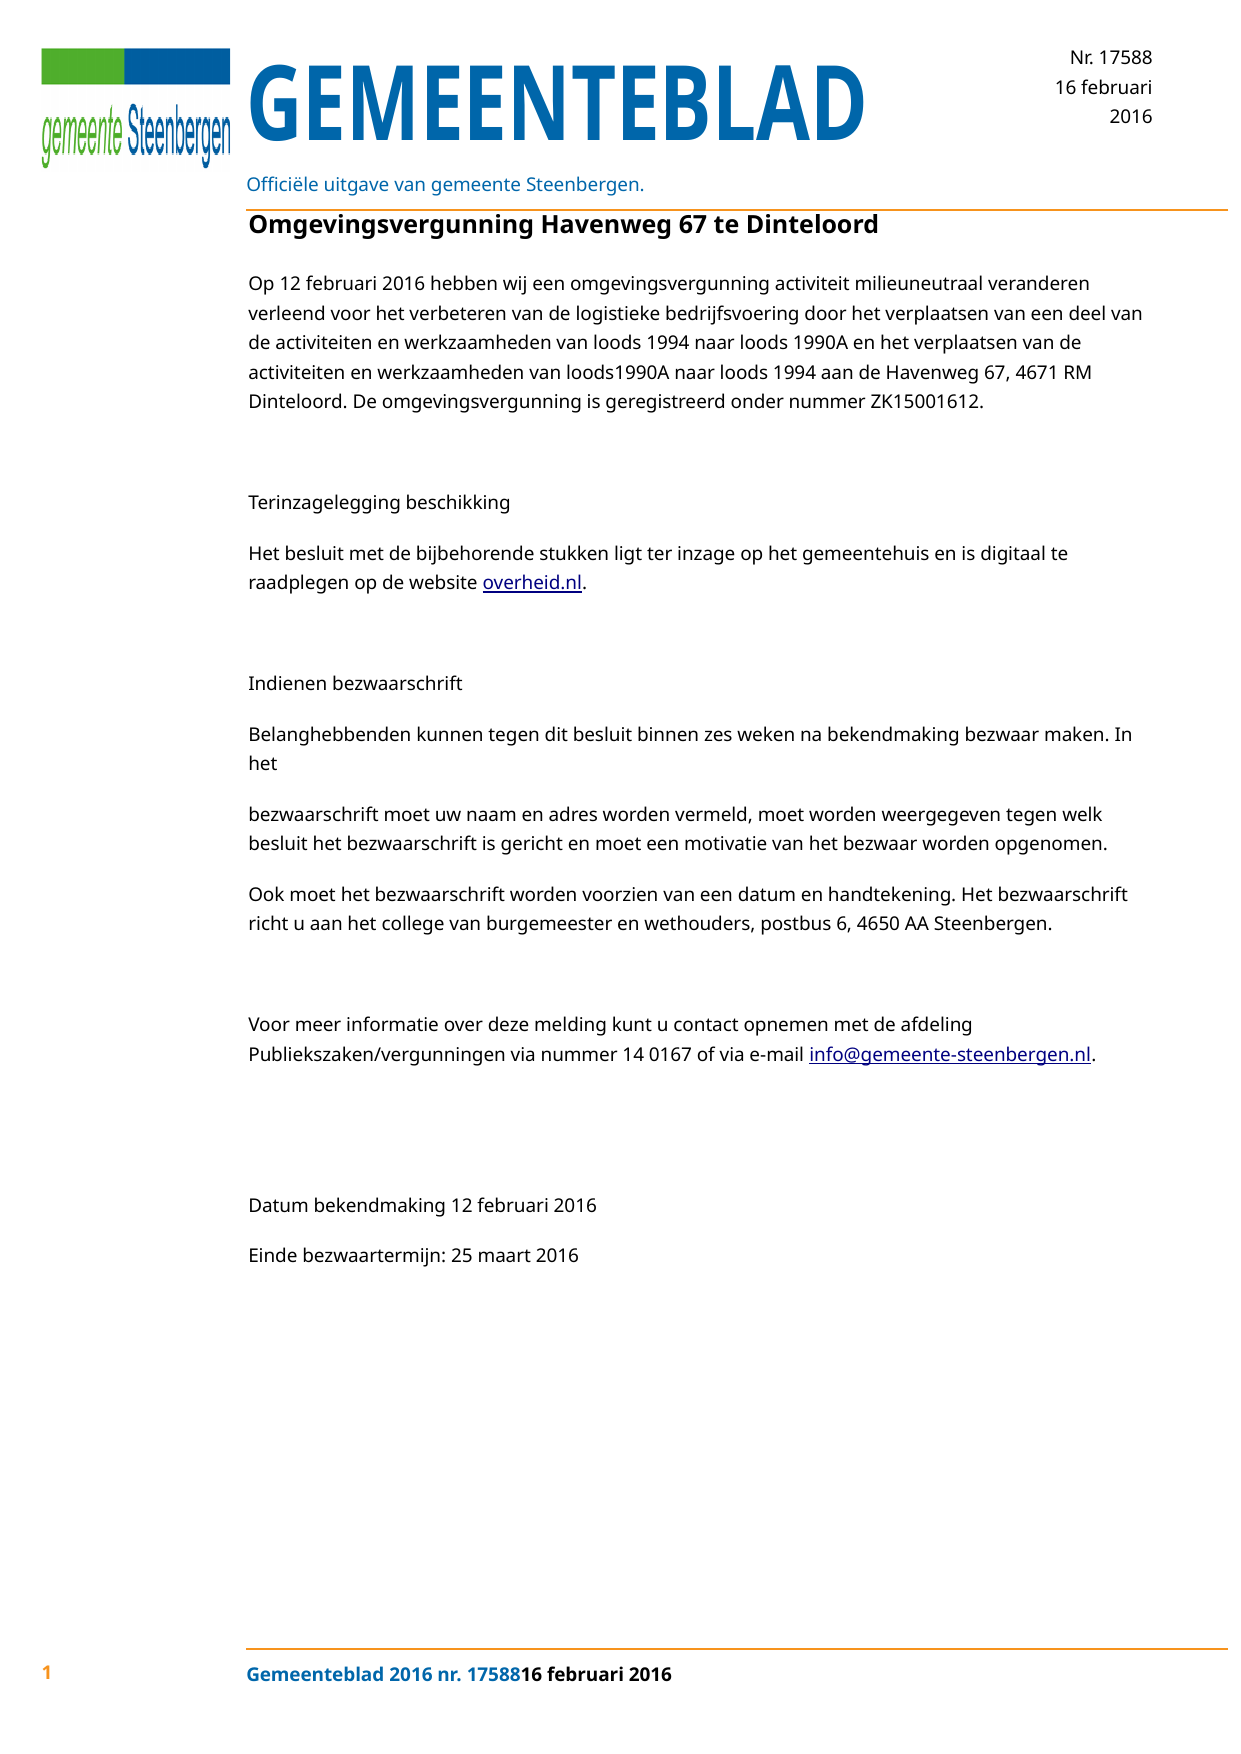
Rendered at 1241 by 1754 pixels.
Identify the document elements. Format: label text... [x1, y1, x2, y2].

text Einde bezwaartermijn: 25 maart 2016 [248, 1242, 1152, 1268]
text Omgevingsvergunning Havenweg 67 te Dinteloord [248, 211, 1152, 241]
picture [41, 47, 231, 172]
text Datum bekendmaking 12 februari 2016 [248, 1192, 1152, 1218]
text Voor meer informatie over deze melding kunt u contact opnemen met de afdeling Publiekszaken/vergunningen via nummer 14 0167 of via e-mail info@gemeente-steenbergen.nl. [248, 1011, 1152, 1066]
text Belanghebbenden kunnen tegen dit besluit binnen zes weken na bekendmaking bezwaar maken. In het [248, 721, 1152, 776]
text Op 12 februari 2016 hebben wij een omgevingsvergunning activiteit milieuneutraal veranderen verleend voor het verbeteren van de logistieke bedrijfsvoering door het verplaatsen van een deel van de activiteiten en werkzaamheden van loods 1994 naar loods 1990A en het verplaatsen van de activiteiten en werkzaamheden van loods1990A naar loods 1994 aan de Havenweg 67, 4671 RM Dinteloord. De omgevingsvergunning is geregistreerd onder nummer ZK15001612. [248, 270, 1152, 414]
text bezwaarschrift moet uw naam en adres worden vermeld, moet worden weergegeven tegen welk besluit het bezwaarschrift is gericht en moet een motivatie van het bezwaar worden opgenomen. [248, 801, 1152, 856]
text Het besluit met de bijbehorende stukken ligt ter inzage op het gemeentehuis en is digitaal te raadplegen op de website overheid.nl. [248, 540, 1152, 595]
text Indienen bezwaarschrift [248, 670, 1152, 696]
text Ook moet het bezwaarschrift worden voorzien van een datum en handtekening. Het bezwaarschrift richt u aan het college van burgemeester en wethouders, postbus 6, 4650 AA Steenbergen. [248, 881, 1152, 936]
text Terinzagelegging beschikking [248, 489, 1152, 515]
